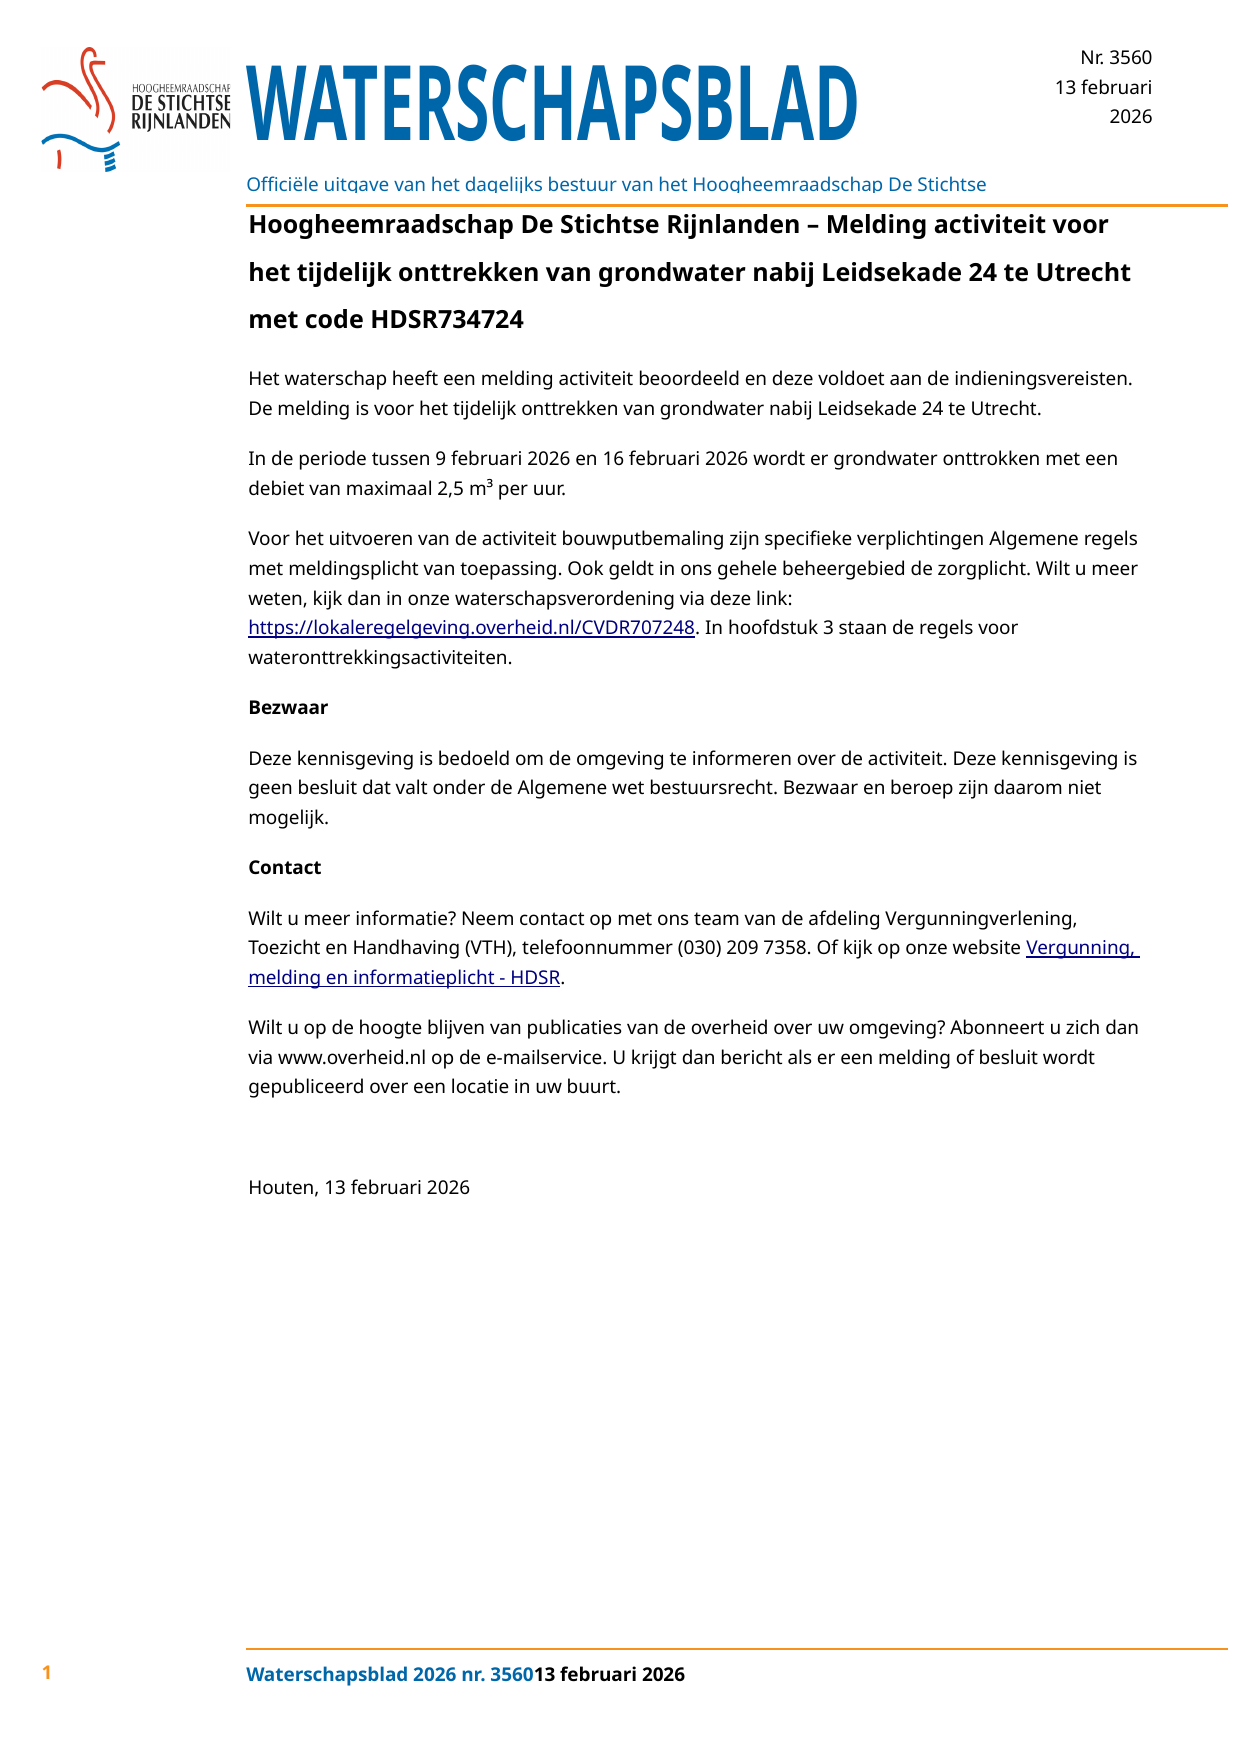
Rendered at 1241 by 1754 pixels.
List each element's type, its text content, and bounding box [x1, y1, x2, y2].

text Bezwaar [248, 694, 1152, 720]
text Deze kennisgeving is bedoeld om de omgeving te informeren over de activiteit. Deze kennisgeving is geen besluit dat valt onder de Algemene wet bestuursrecht. Bezwaar en beroep zijn daarom niet mogelijk. [248, 745, 1152, 829]
text Het waterschap heeft een melding activiteit beoordeeld en deze voldoet aan de indieningsvereisten. De melding is voor het tijdelijk onttrekken van grondwater nabij Leidsekade 24 te Utrecht. [248, 366, 1152, 421]
text Voor het uitvoeren van de activiteit bouwputbemaling zijn specifieke verplichtingen Algemene regels met meldingsplicht van toepassing. Ook geldt in ons gehele beheergebied de zorgplicht. Wilt u meer weten, kijk dan in onze waterschapsverordening via deze link: https://lokaleregelgeving.overheid.nl/CVDR707248. In hoofdstuk 3 staan de regels voor wateronttrekkingsactiviteiten. [248, 526, 1152, 669]
text Houten, 13 februari 2026 [248, 1174, 1152, 1200]
text Wilt u meer informatie? Neem contact op met ons team van de afdeling Vergunningverlening, Toezicht en Handhaving (VTH), telefoonnummer (030) 209 7358. Of kijk op onze website Vergunning, melding en informatieplicht - HDSR. [248, 905, 1152, 989]
text Hoogheemraadschap De Stichtse Rijnlanden – Melding activiteit voor het tijdelijk onttrekken van grondwater nabij Leidsekade 24 te Utrecht met code HDSR734724 [248, 207, 1152, 336]
picture [41, 47, 231, 172]
text In de periode tussen 9 februari 2026 en 16 februari 2026 wordt er grondwater onttrokken met een debiet van maximaal 2,5 m³ per uur. [248, 446, 1152, 501]
text Wilt u op de hoogte blijven van publicaties van de overheid over uw omgeving? Abonneert u zich dan via www.overheid.nl op de e-mailservice. U krijgt dan bericht als er een melding of besluit wordt gepubliceerd over een locatie in uw buurt. [248, 1014, 1152, 1099]
text Contact [248, 854, 1152, 880]
